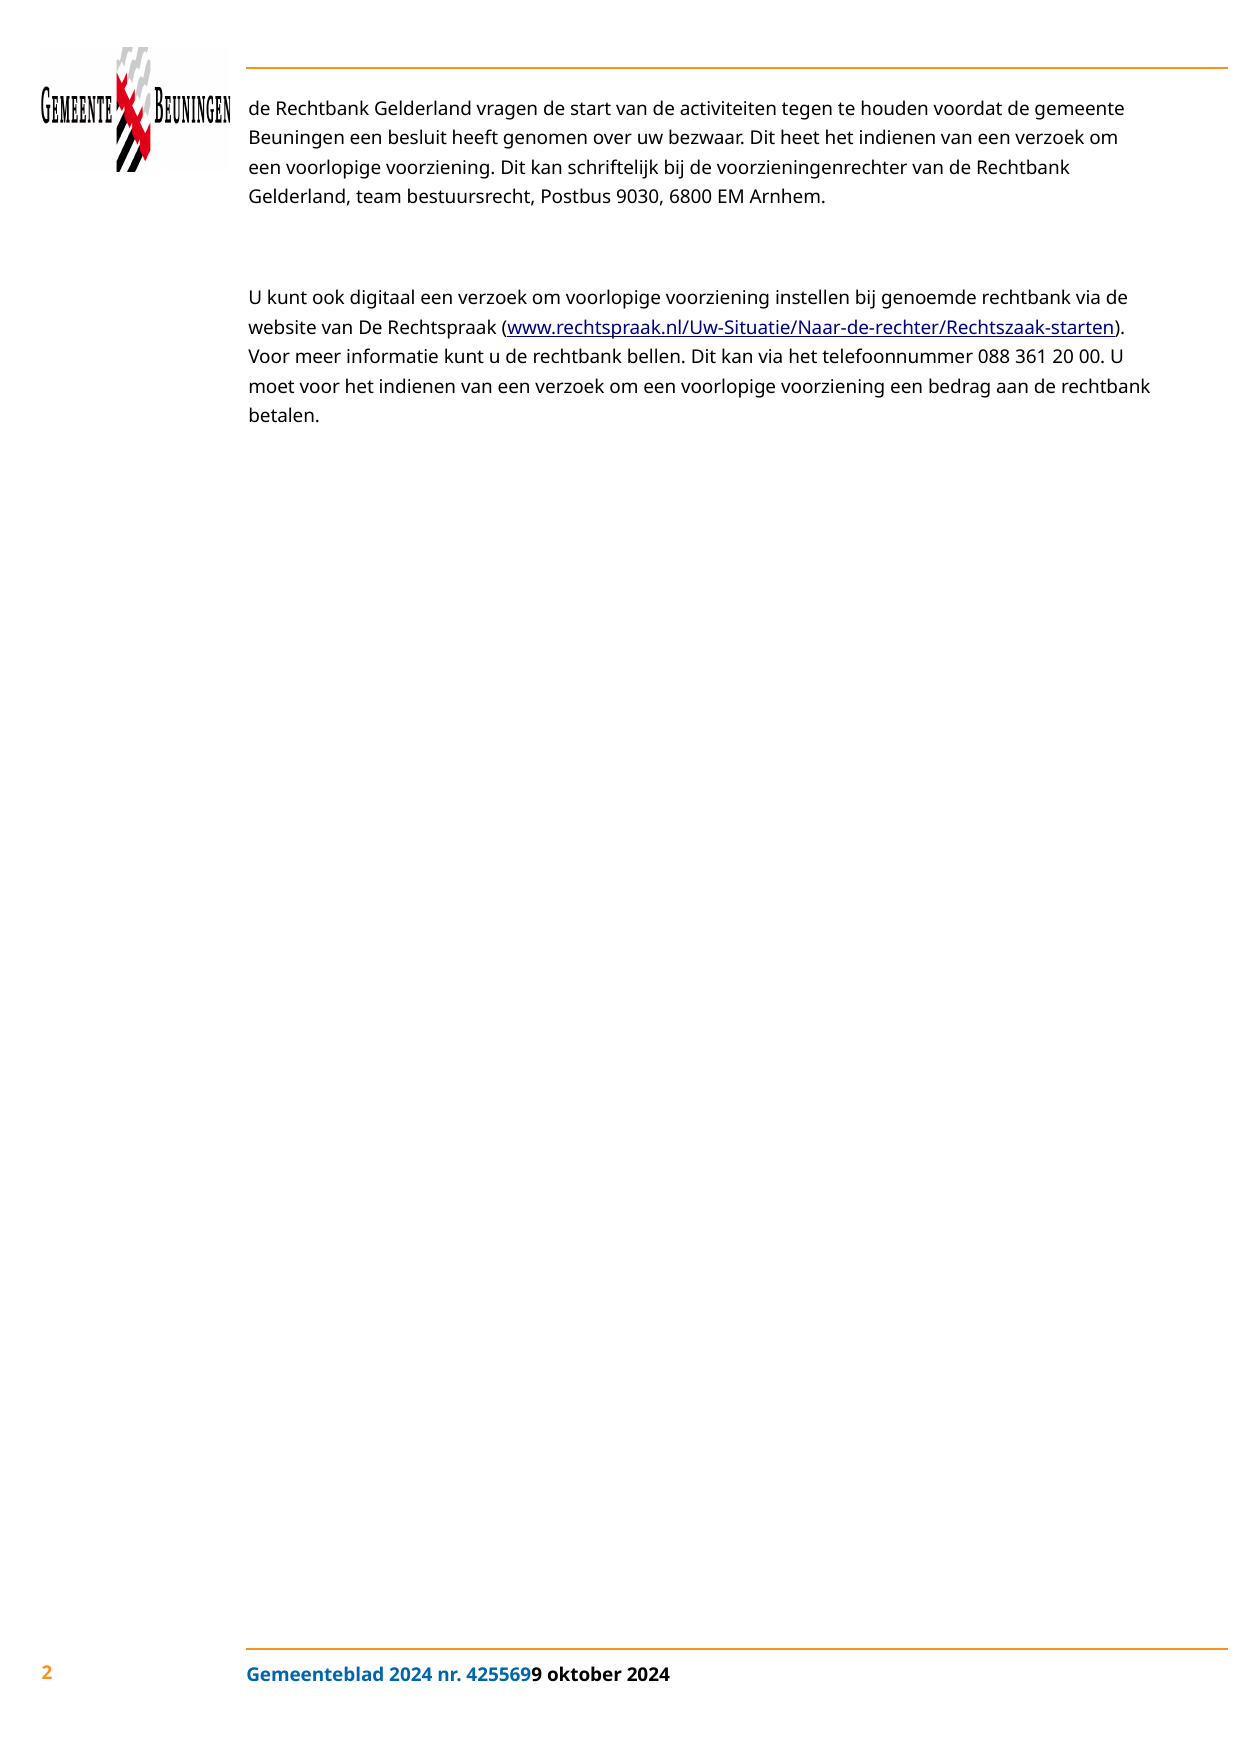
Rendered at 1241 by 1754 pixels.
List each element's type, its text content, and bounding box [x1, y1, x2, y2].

picture [41, 47, 231, 172]
text U kunt ook digitaal een verzoek om voorlopige voorziening instellen bij genoemde rechtbank via de website van De Rechtspraak (www.rechtspraak.nl/Uw-Situatie/Naar-de-rechter/Rechtszaak-starten). Voor meer informatie kunt u de rechtbank bellen. Dit kan via het telefoonnummer 088 361 20 00. U moet voor het indienen van een verzoek om een voorlopige voorziening een bedrag aan de rechtbank betalen. [248, 284, 1152, 428]
text de Rechtbank Gelderland vragen de start van de activiteiten tegen te houden voordat de gemeente Beuningen een besluit heeft genomen over uw bezwaar. Dit heet het indienen van een verzoek om een voorlopige voorziening. Dit kan schriftelijk bij de voorzieningenrechter van de Rechtbank Gelderland, team bestuursrecht, Postbus 9030, 6800 EM Arnhem. [248, 95, 1152, 209]
